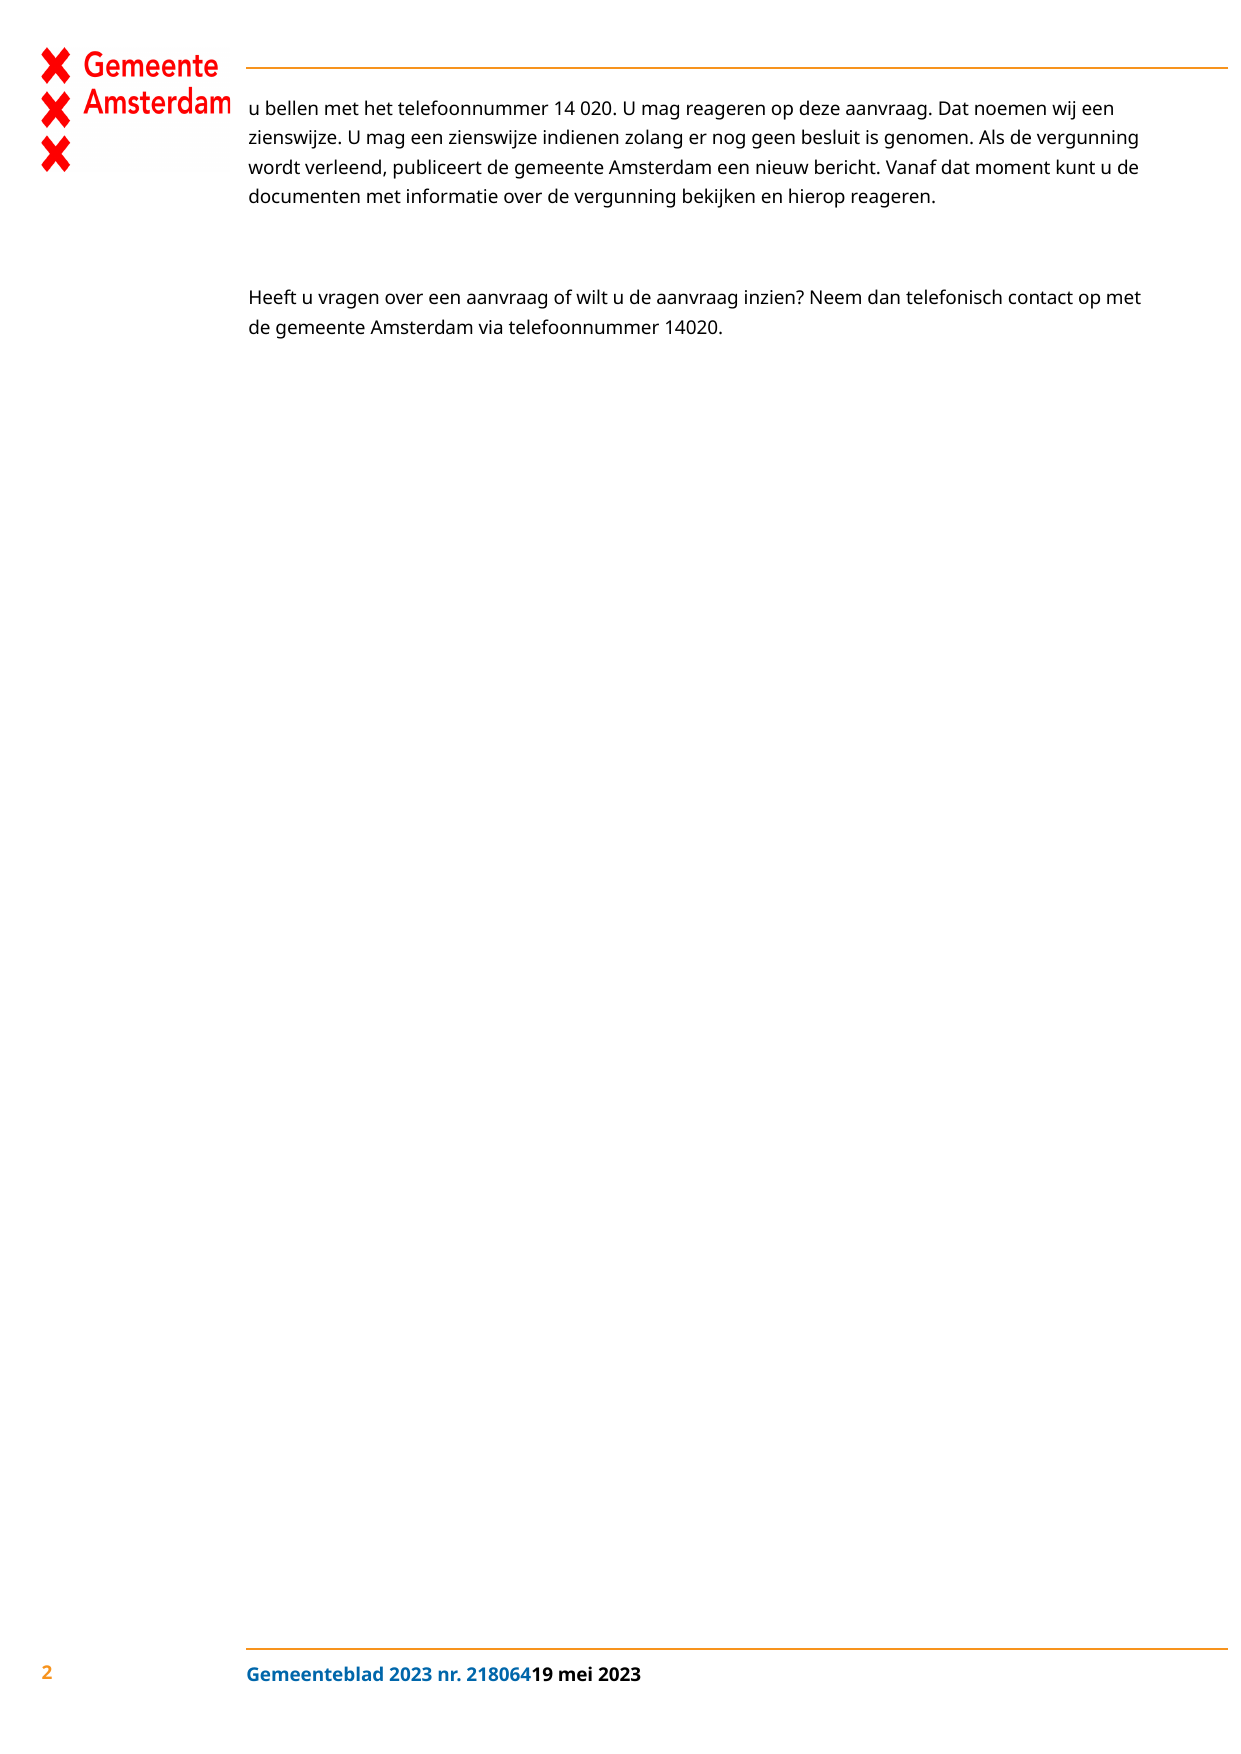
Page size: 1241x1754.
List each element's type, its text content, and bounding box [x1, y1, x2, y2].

text u bellen met het telefoonnummer 14 020. U mag reageren op deze aanvraag. Dat noemen wij een zienswijze. U mag een zienswijze indienen zolang er nog geen besluit is genomen. Als de vergunning wordt verleend, publiceert de gemeente Amsterdam een nieuw bericht. Vanaf dat moment kunt u de documenten met informatie over de vergunning bekijken en hierop reageren. [248, 95, 1152, 209]
picture [41, 47, 231, 172]
text Heeft u vragen over een aanvraag of wilt u de aanvraag inzien? Neem dan telefonisch contact op met de gemeente Amsterdam via telefoonnummer 14020. [248, 284, 1152, 340]
